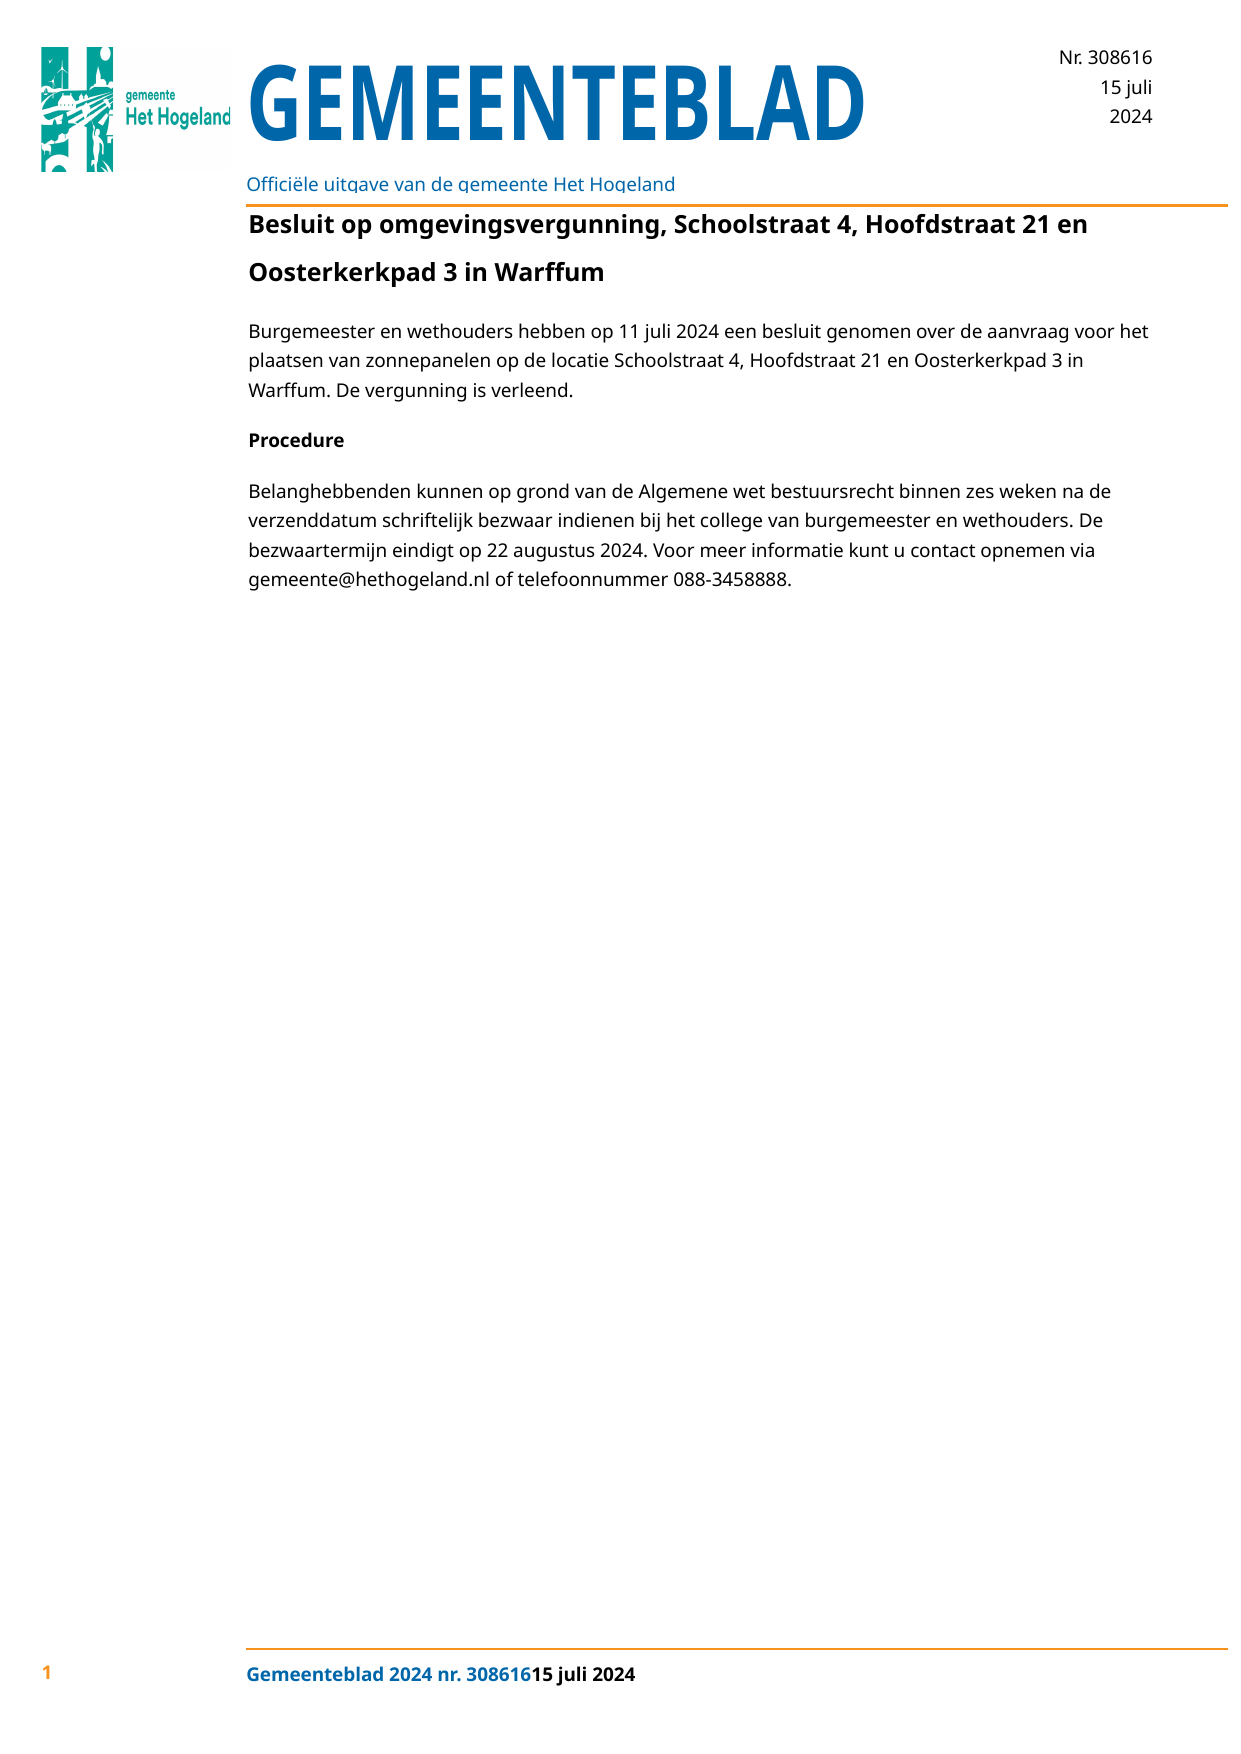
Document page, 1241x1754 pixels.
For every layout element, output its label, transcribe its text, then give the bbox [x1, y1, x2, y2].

text Belanghebbenden kunnen op grond van de Algemene wet bestuursrecht binnen zes weken na de verzenddatum schriftelijk bezwaar indienen bij het college van burgemeester en wethouders. De bezwaartermijn eindigt op 22 augustus 2024. Voor meer informatie kunt u contact opnemen via gemeente@hethogeland.nl of telefoonnummer 088-3458888. [248, 478, 1152, 592]
text Besluit op omgevingsvergunning, Schoolstraat 4, Hoofdstraat 21 en Oosterkerkpad 3 in Warffum [248, 207, 1152, 288]
picture [41, 47, 231, 172]
text Procedure [248, 427, 1152, 453]
text Burgemeester en wethouders hebben op 11 juli 2024 een besluit genomen over de aanvraag voor het plaatsen van zonnepanelen op de locatie Schoolstraat 4, Hoofdstraat 21 en Oosterkerkpad 3 in Warffum. De vergunning is verleend. [248, 318, 1152, 403]
